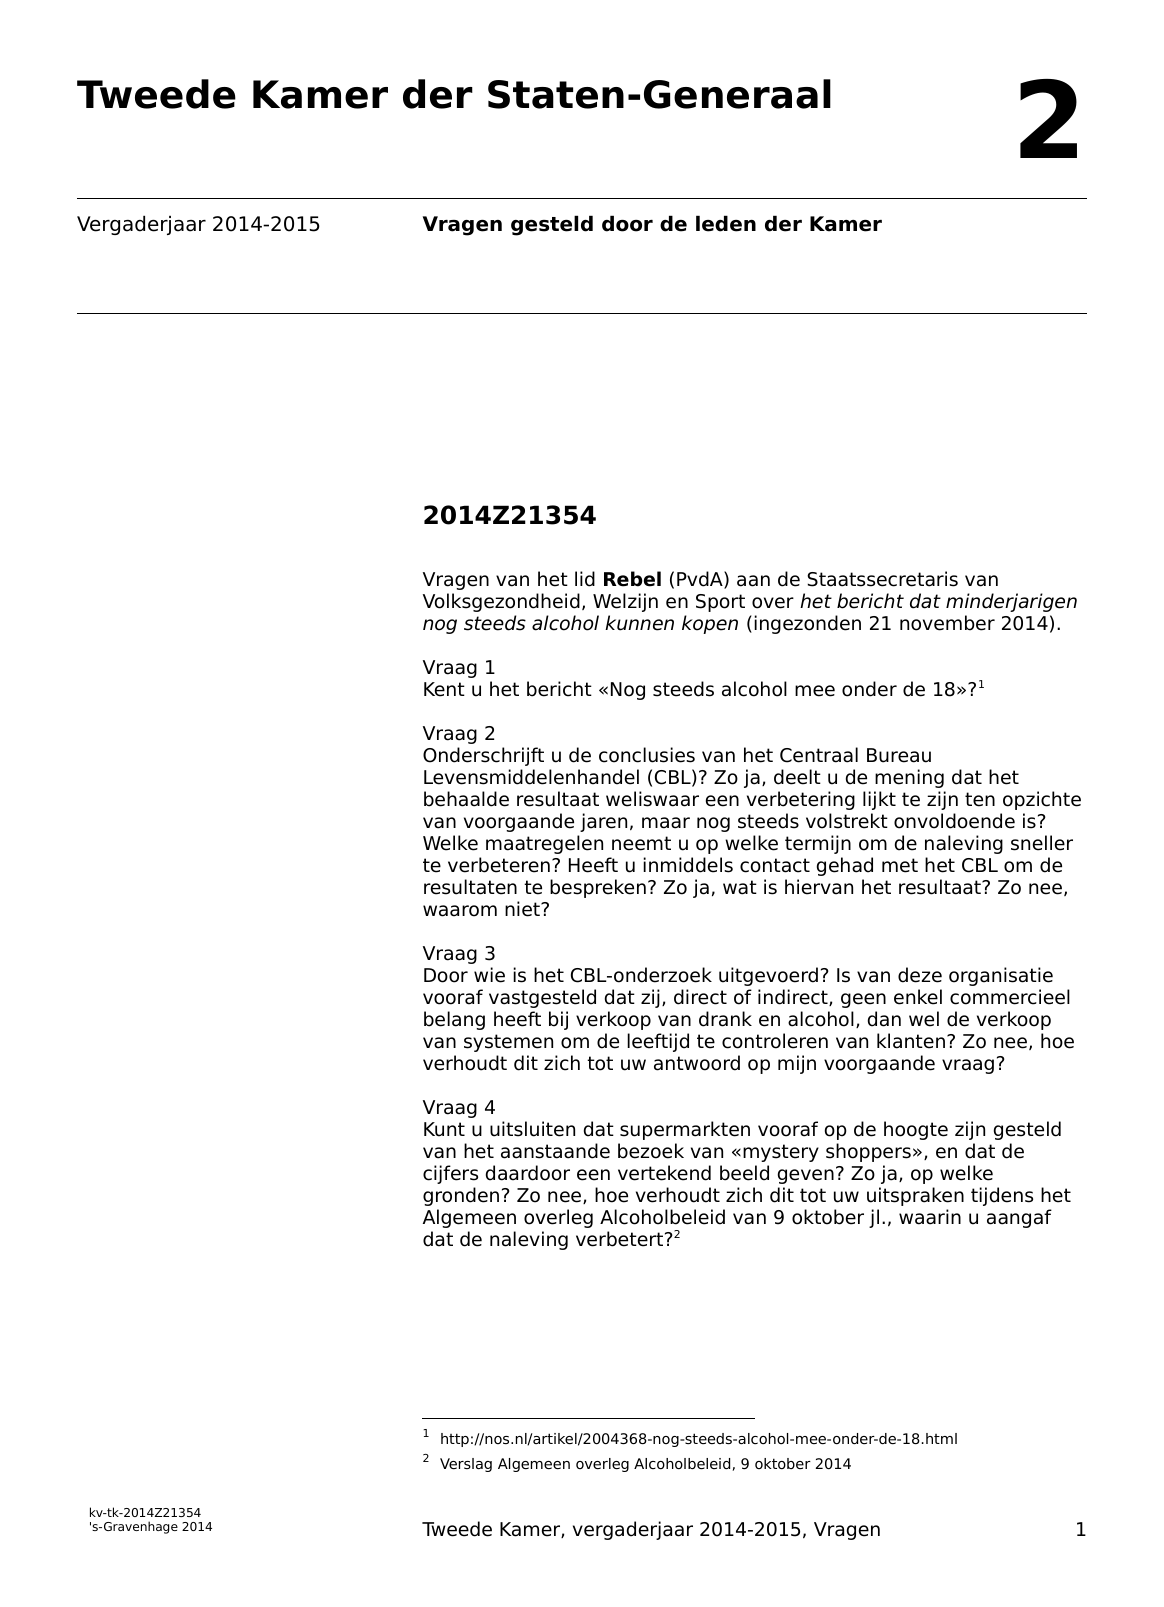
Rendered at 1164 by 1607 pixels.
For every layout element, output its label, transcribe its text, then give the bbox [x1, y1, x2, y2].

text Vragen van het lid Rebel (PvdA) aan de Staatssecretaris van Volksgezondheid, Welzijn en Sport over het bericht dat minderjarigen nog steeds alcohol kunnen kopen (ingezonden 21 november 2014). [422, 569, 1087, 635]
text 2014Z21354 [422, 501, 1087, 531]
text kv-tk-2014Z21354 [88, 1506, 323, 1520]
table_cell Vragen gesteld door de leden der Kamer [422, 199, 1087, 313]
text http://nos.nl/artikel/2004368-nog-steeds-alcohol-mee-onder-de-18.html [422, 1427, 1087, 1449]
text Verslag Algemeen overleg Alcoholbeleid, 9 oktober 2014 [422, 1452, 1087, 1474]
text Vraag 1 [422, 657, 1087, 679]
text Door wie is het CBL-onderzoek uitgevoerd? Is van deze organisatie vooraf vastgesteld dat zij, direct of indirect, geen enkel commercieel belang heeft bij verkoop van drank en alcohol, dan wel de verkoop van systemen om de leeftijd te controleren van klanten? Zo nee, hoe verhoudt dit zich tot uw antwoord op mijn voorgaande vraag? [422, 965, 1087, 1075]
text Vraag 2 [422, 723, 1087, 745]
table_header Tweede Kamer der Staten-Generaal [77, 59, 886, 198]
table_cell Vergaderjaar 2014-2015 [77, 199, 422, 313]
text Kent u het bericht «Nog steeds alcohol mee onder de 18»? [422, 679, 1087, 701]
text Vraag 3 [422, 943, 1087, 965]
text Kunt u uitsluiten dat supermarkten vooraf op de hoogte zijn gesteld van het aanstaande bezoek van «mystery shoppers», en dat de cijfers daardoor een vertekend beeld geven? Zo ja, op welke gronden? Zo nee, hoe verhoudt zich dit tot uw uitspraken tijdens het Algemeen overleg Alcoholbeleid van 9 oktober jl., waarin u aangaf dat de naleving verbetert? [422, 1119, 1087, 1251]
text Vraag 4 [422, 1097, 1087, 1119]
table_header 2 [886, 59, 1087, 198]
text Onderschrijft u de conclusies van het Centraal Bureau Levensmiddelenhandel (CBL)? Zo ja, deelt u de mening dat het behaalde resultaat weliswaar een verbetering lijkt te zijn ten opzichte van voorgaande jaren, maar nog steeds volstrekt onvoldoende is? Welke maatregelen neemt u op welke termijn om de naleving sneller te verbeteren? Heeft u inmiddels contact gehad met het CBL om de resultaten te bespreken? Zo ja, wat is hiervan het resultaat? Zo nee, waarom niet? [422, 745, 1087, 921]
text 's-Gravenhage 2014 [88, 1520, 323, 1534]
